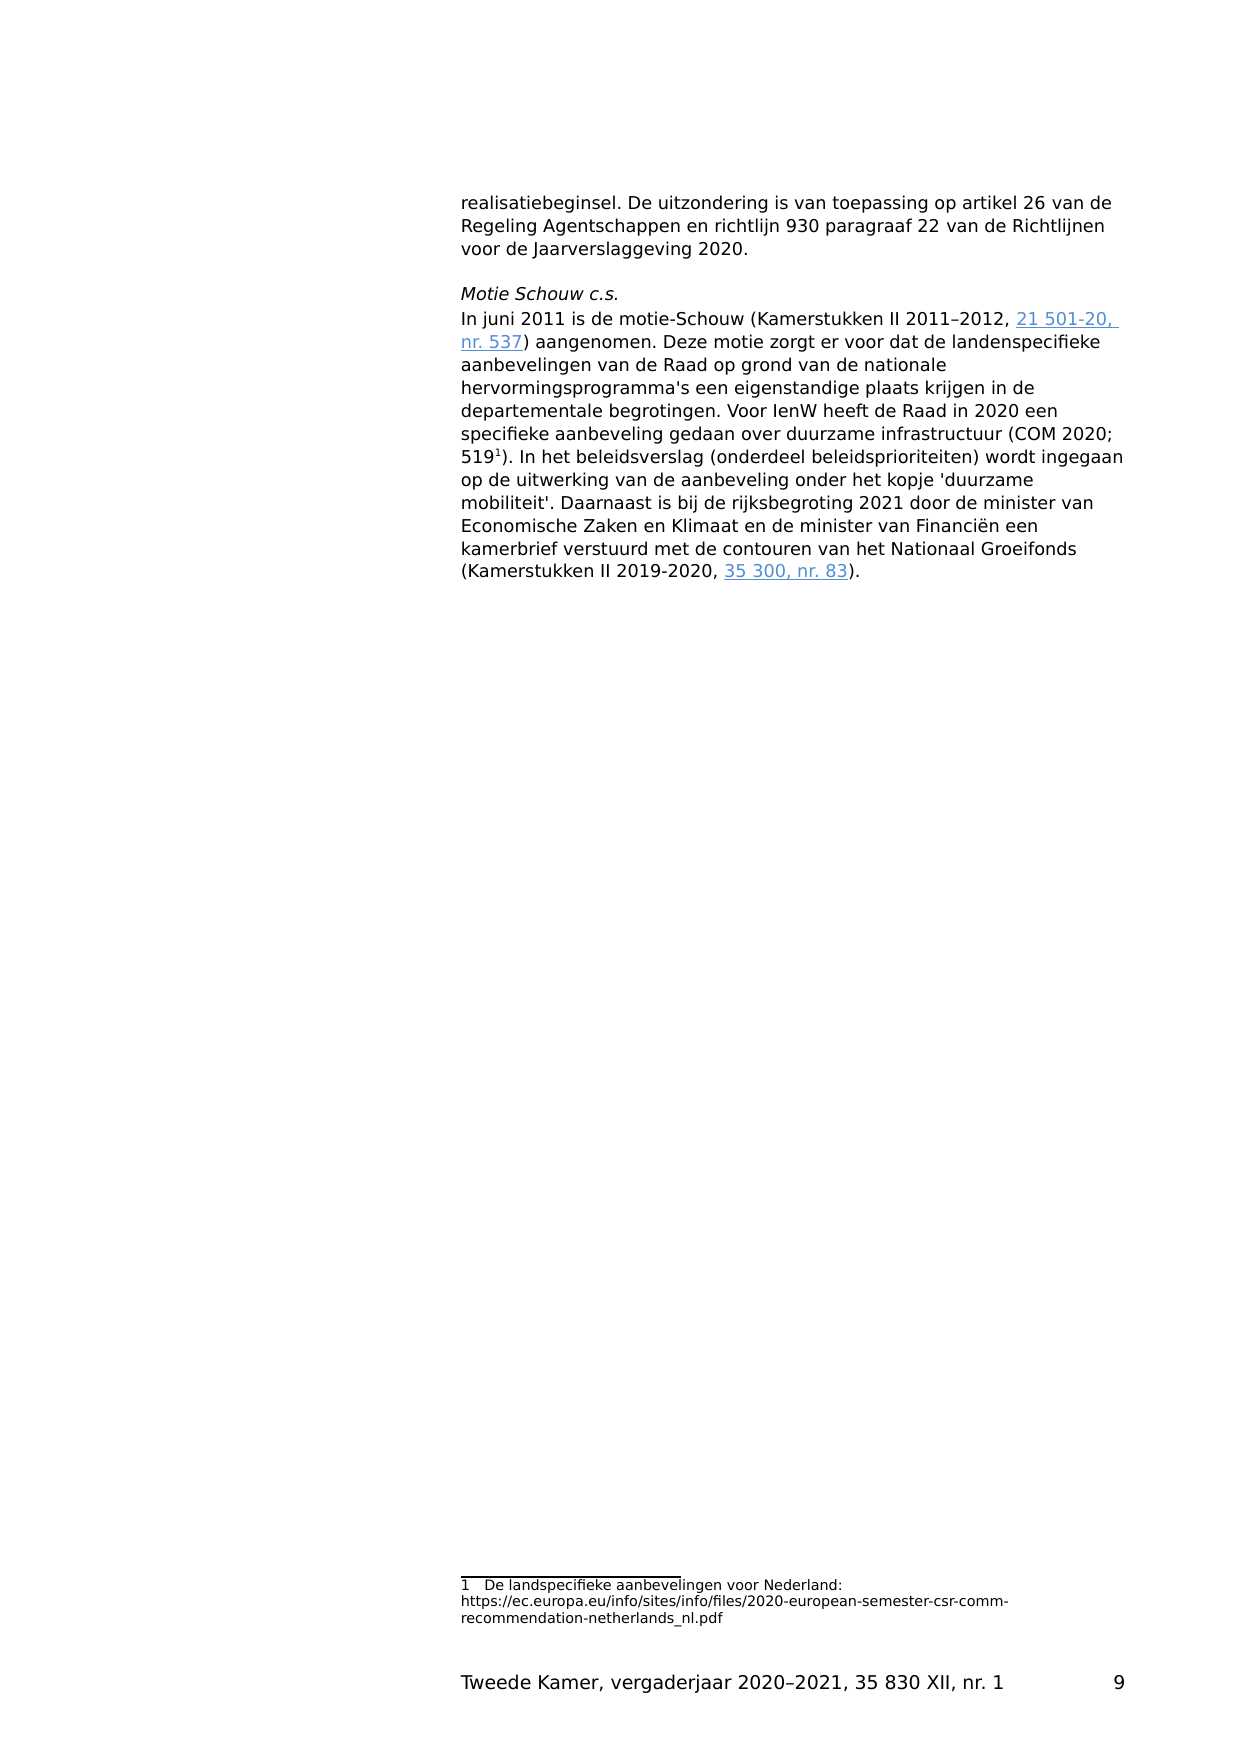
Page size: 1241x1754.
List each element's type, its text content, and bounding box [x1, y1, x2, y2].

text realisatiebeginsel. De uitzondering is van toepassing op artikel 26 van de Regeling Agentschappen en richtlijn 930 paragraaf 22 van de Richtlijnen voor de Jaarverslaggeving 2020. [461, 191, 1125, 259]
text In juni 2011 is de motie-Schouw (Kamerstukken II 2011–2012, 21 501-20, nr. 537) aangenomen. Deze motie zorgt er voor dat de landenspecifieke aanbe­velingen van de Raad op grond van de nationale hervormingsprogramma's een eigenstandige plaats krijgen in de departementale begrotingen. Voor IenW heeft de Raad in 2020 een specifieke aanbeveling gedaan over duurzame infrastructuur (COM 2020; 519). In het beleidsverslag (onderdeel beleidsprioriteiten) wordt ingegaan op de uitwerking van de aanbeveling onder het kopje 'duurzame mobiliteit'. Daarnaast is bij de rijksbegroting 2021 door de minister van Economische Zaken en Klimaat en de minister van Financiën een kamerbrief verstuurd met de contouren van het Nationaal Groeifonds (Kamerstukken II 2019-2020, 35 300, nr. 83). [461, 307, 1125, 582]
text __De landspecifieke aanbevelingen voor Nederland: https://ec.europa.eu/info/sites/info/files/2020-european-semester-csr-comm-recommendation-netherlands_nl.pdf [461, 1577, 1125, 1627]
text Motie Schouw c.s. [461, 282, 1125, 305]
